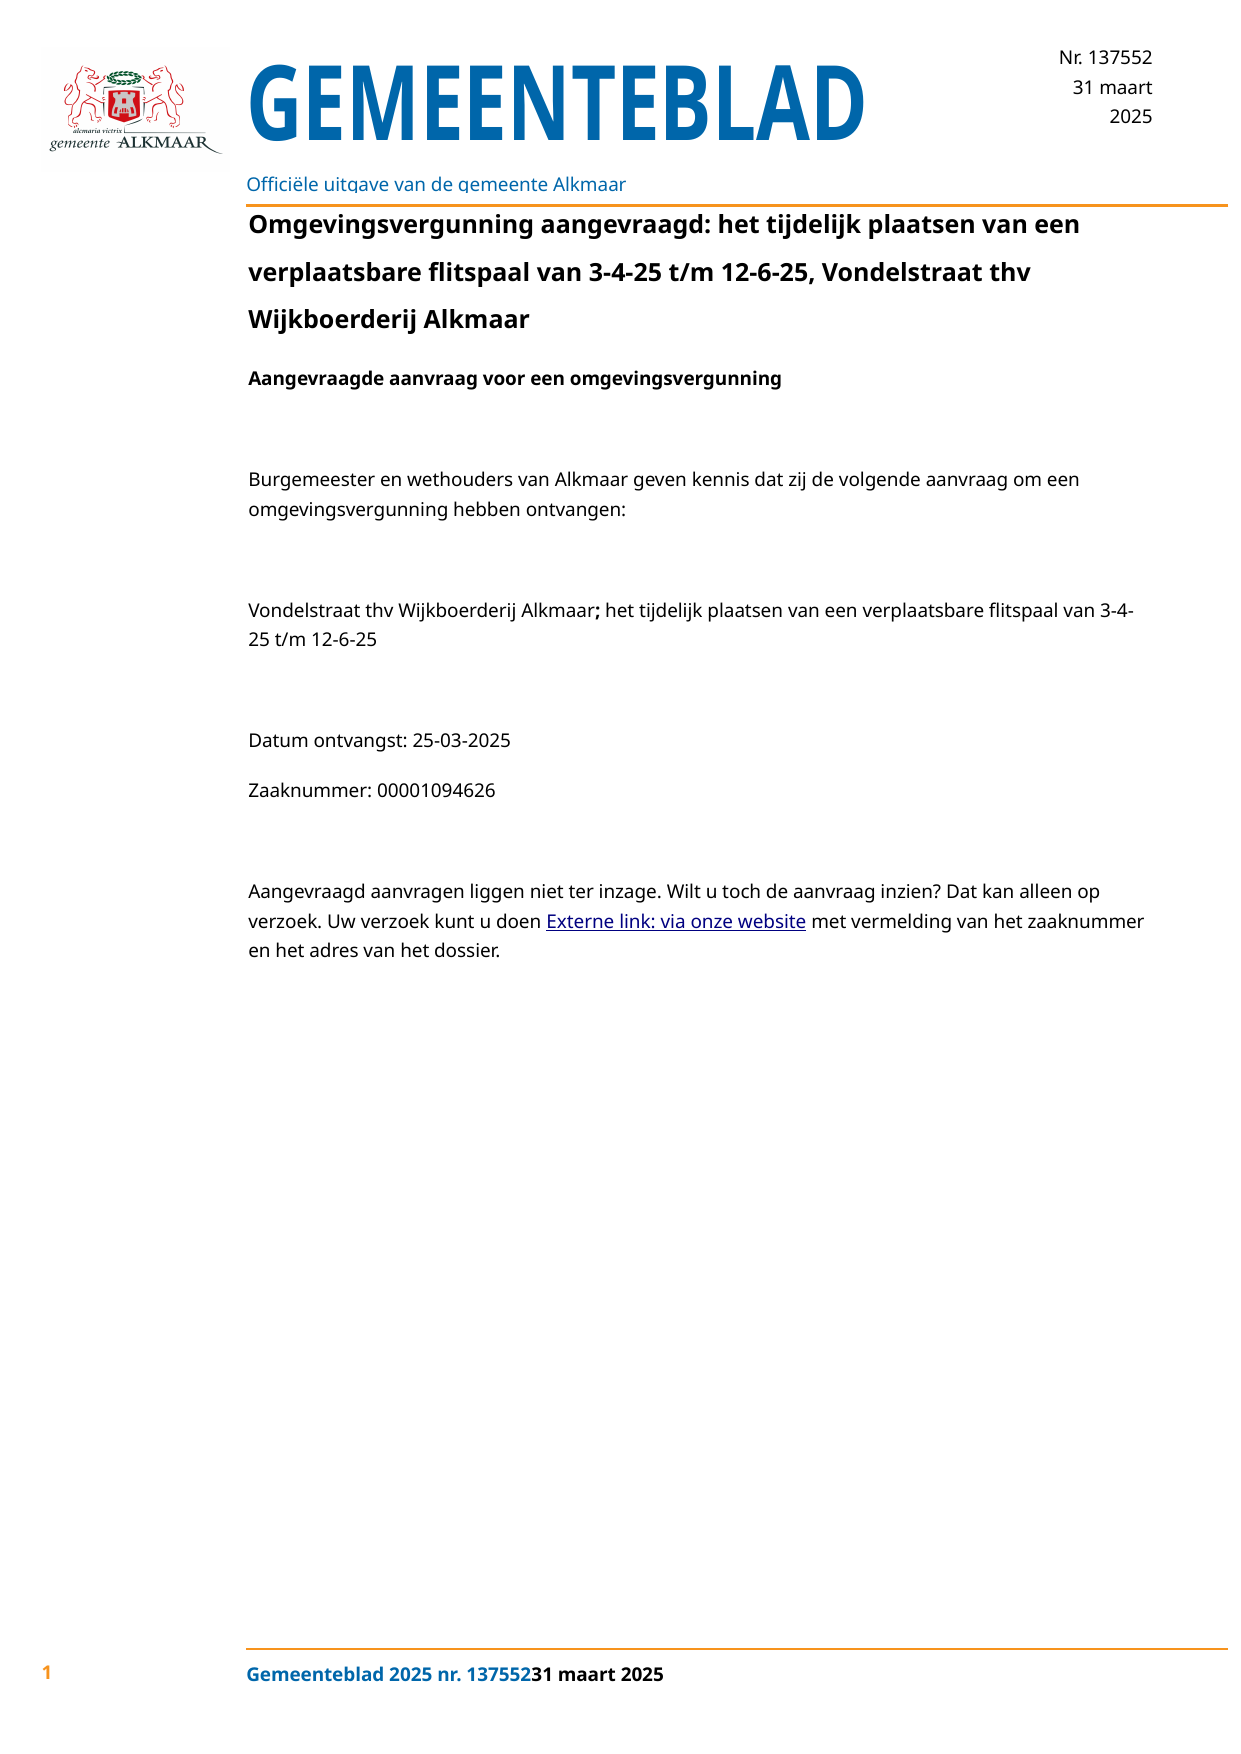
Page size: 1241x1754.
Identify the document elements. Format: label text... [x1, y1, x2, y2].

text Datum ontvangst: 25-03-2025 [248, 727, 1152, 753]
text Aangevraagde aanvraag voor een omgevingsvergunning [248, 366, 1152, 391]
text Omgevingsvergunning aangevraagd: het tijdelijk plaatsen van een verplaatsbare flitspaal van 3-4-25 t/m 12-6-25, Vondelstraat thv Wijkboerderij Alkmaar [248, 207, 1152, 336]
text Vondelstraat thv Wijkboerderij Alkmaar; het tijdelijk plaatsen van een verplaatsbare flitspaal van 3-4-25 t/m 12-6-25 [248, 597, 1152, 652]
text Zaaknummer: 00001094626 [248, 778, 1152, 803]
text Burgemeester en wethouders van Alkmaar geven kennis dat zij de volgende aanvraag om een omgevingsvergunning hebben ontvangen: [248, 466, 1152, 522]
text Aangevraagd aanvragen liggen niet ter inzage. Wilt u toch de aanvraag inzien? Dat kan alleen op verzoek. Uw verzoek kunt u doen Externe link: via onze website met vermelding van het zaaknummer en het adres van het dossier. [248, 878, 1152, 963]
picture [41, 47, 231, 172]
